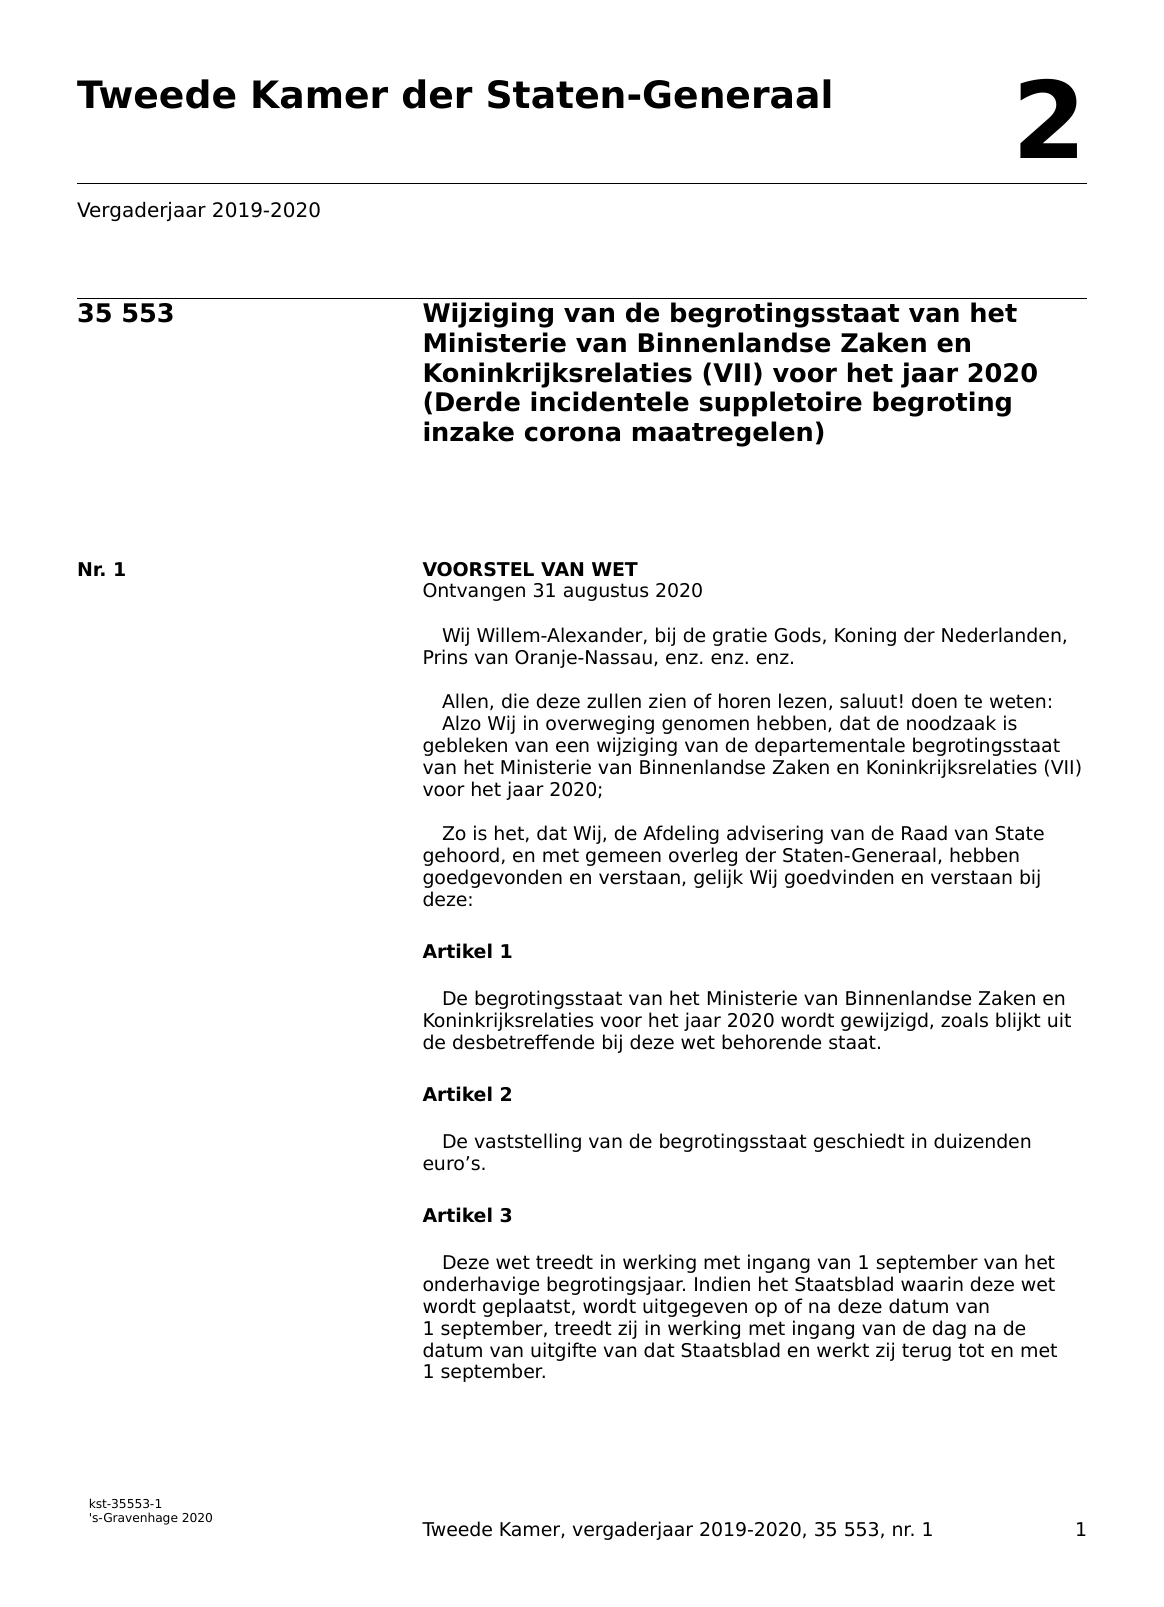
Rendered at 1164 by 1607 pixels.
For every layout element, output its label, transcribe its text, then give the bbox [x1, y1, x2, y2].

table_header Tweede Kamer der Staten-Generaal [77, 59, 886, 183]
text Alzo Wij in overweging genomen hebben, dat de noodzaak is gebleken van een wijziging van de departementale begrotingsstaat van het Ministerie van Binnenlandse Zaken en Koninkrijksrelaties (VII) voor het jaar 2020; [422, 713, 1087, 801]
subtitle Artikel 3 [422, 1204, 1087, 1227]
text Ontvangen 31 augustus 2020 [422, 580, 1087, 602]
text kst-35553-1 [88, 1497, 323, 1511]
table_header 2 [886, 59, 1087, 183]
text Zo is het, dat Wij, de Afdeling advisering van de Raad van State gehoord, en met gemeen overleg der Staten-Generaal, hebben goedgevonden en verstaan, gelijk Wij goedvinden en verstaan bij deze: [422, 823, 1087, 911]
text De begrotingsstaat van het Ministerie van Binnenlandse Zaken en Koninkrijksrelaties voor het jaar 2020 wordt gewijzigd, zoals blijkt uit de desbetreffende bij deze wet behorende staat. [422, 988, 1087, 1054]
text 's-Gravenhage 2020 [88, 1511, 323, 1525]
text Deze wet treedt in werking met ingang van 1 september van het onderhavige begrotingsjaar. Indien het Staatsblad waarin deze wet wordt geplaatst, wordt uitgegeven op of na deze datum van 1 september, treedt zij in werking met ingang van de dag na de datum van uitgifte van dat Staatsblad en werkt zij terug tot en met 1 september. [422, 1252, 1087, 1383]
text De vaststelling van de begrotingsstaat geschiedt in duizenden euro’s. [422, 1131, 1087, 1174]
subtitle 35 553 Wijziging van de begrotingsstaat van het Ministerie van Binnenlandse Zaken en Koninkrijksrelaties (VII) voor het jaar 2020 (Derde incidentele suppletoire begroting inzake corona maatregelen) [77, 299, 1087, 447]
subtitle Nr. 1 VOORSTEL VAN WET [77, 558, 1087, 580]
table_cell Vergaderjaar 2019-2020 [77, 184, 1087, 298]
text Allen, die deze zullen zien of horen lezen, saluut! doen te weten: [422, 691, 1087, 713]
subtitle Artikel 2 [422, 1084, 1087, 1106]
text Wij Willem-Alexander, bij de gratie Gods, Koning der Nederlanden, Prins van Oranje-Nassau, enz. enz. enz. [422, 624, 1087, 668]
subtitle Artikel 1 [422, 941, 1087, 963]
